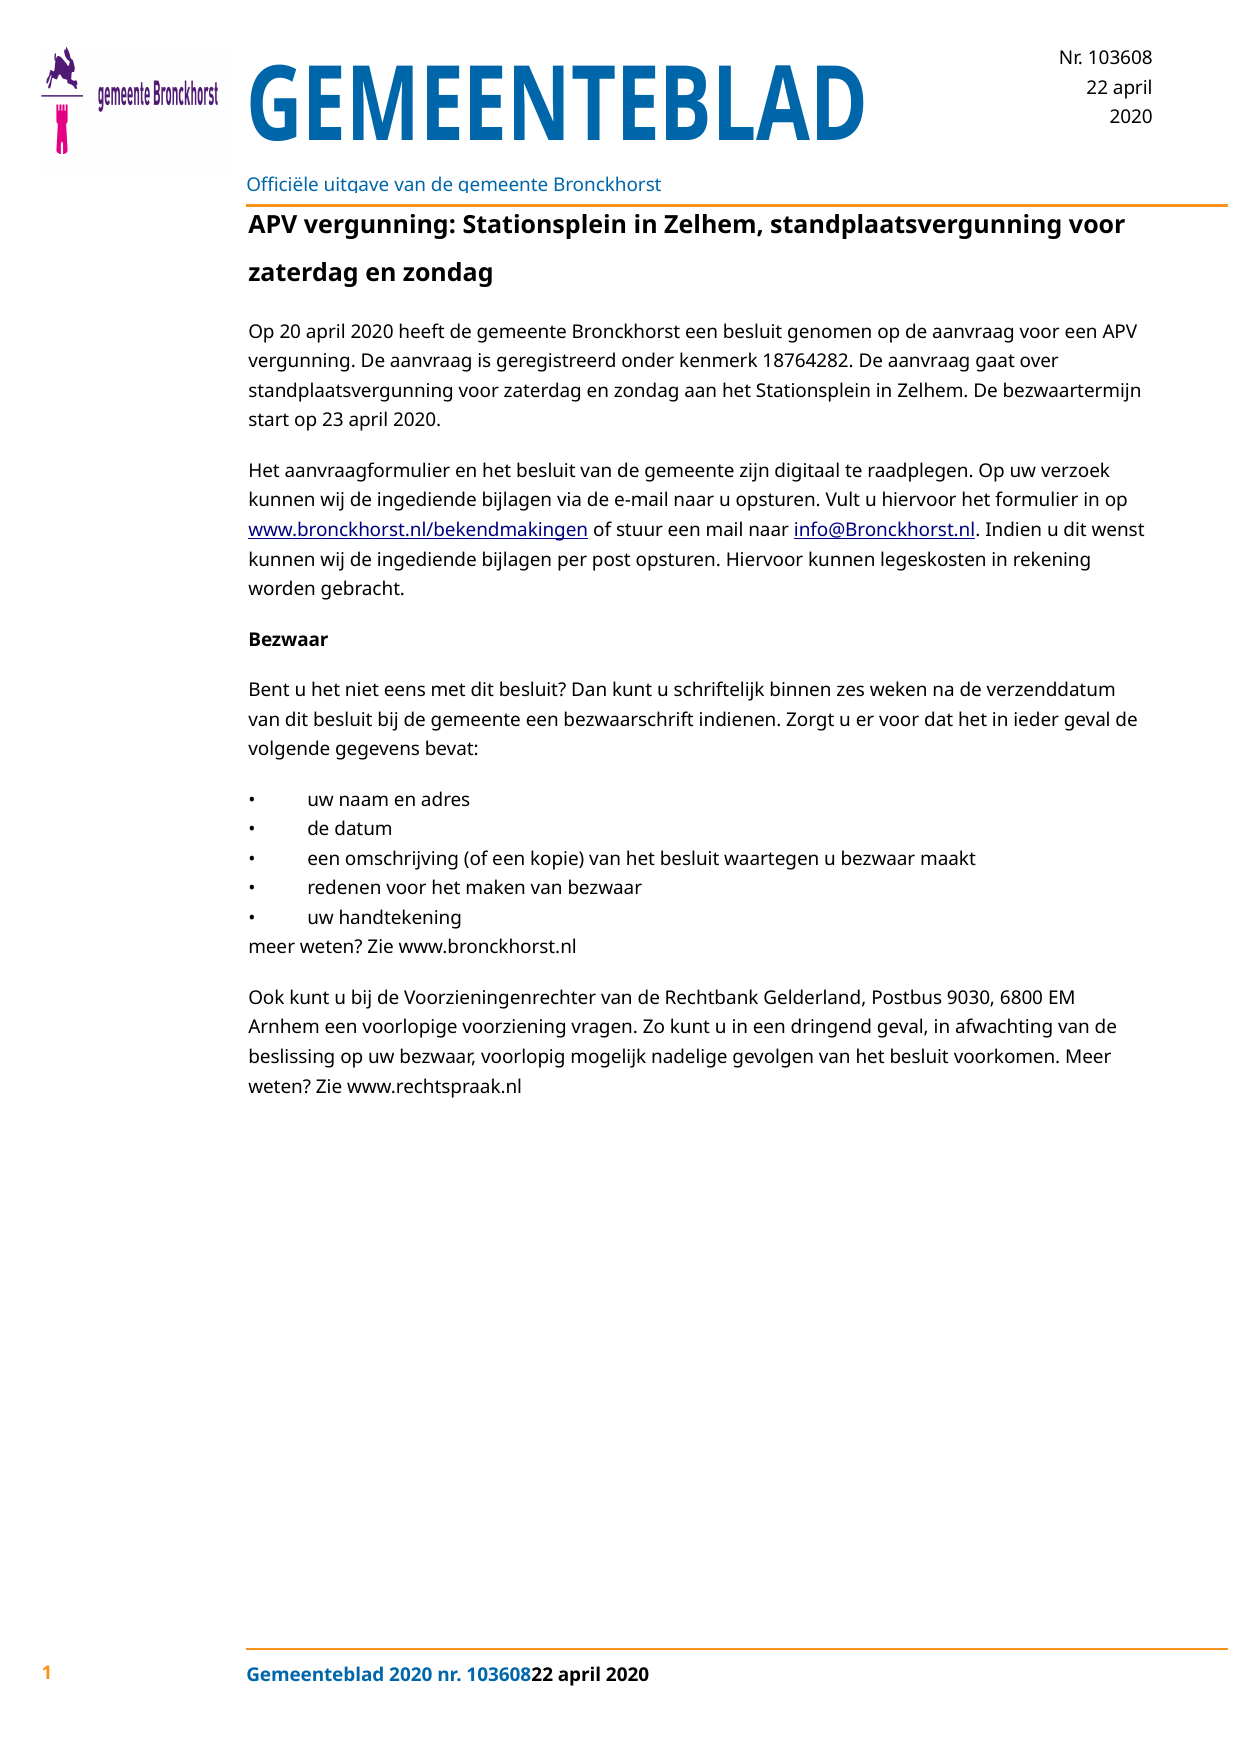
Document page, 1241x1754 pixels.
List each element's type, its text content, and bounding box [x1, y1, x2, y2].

picture [41, 47, 231, 172]
list een omschrijving (of een kopie) van het besluit waartegen u bezwaar maakt [248, 845, 1152, 871]
list uw naam en adres [248, 786, 1152, 812]
text Ook kunt u bij de Voorzieningenrechter van de Rechtbank Gelderland, Postbus 9030, 6800 EM Arnhem een voorlopige voorziening vragen. Zo kunt u in een dringend geval, in afwachting van de beslissing op uw bezwaar, voorlopig mogelijk nadelige gevolgen van het besluit voorkomen. Meer weten? Zie www.rechtspraak.nl [248, 984, 1152, 1099]
text Bent u het niet eens met dit besluit? Dan kunt u schriftelijk binnen zes weken na de verzenddatum van dit besluit bij de gemeente een bezwaarschrift indienen. Zorgt u er voor dat het in ieder geval de volgende gegevens bevat: [248, 676, 1152, 761]
text Op 20 april 2020 heeft de gemeente Bronckhorst een besluit genomen op de aanvraag voor een APV vergunning. De aanvraag is geregistreerd onder kenmerk 18764282. De aanvraag gaat over standplaatsvergunning voor zaterdag en zondag aan het Stationsplein in Zelhem. De bezwaartermijn start op 23 april 2020. [248, 318, 1152, 432]
list uw handtekening [248, 904, 1152, 930]
list redenen voor het maken van bezwaar [248, 874, 1152, 900]
list de datum [248, 815, 1152, 841]
text meer weten? Zie www.bronckhorst.nl [248, 934, 1152, 959]
text Het aanvraagformulier en het besluit van de gemeente zijn digitaal te raadplegen. Op uw verzoek kunnen wij de ingediende bijlagen via de e-mail naar u opsturen. Vult u hiervoor het formulier in op www.bronckhorst.nl/bekendmakingen of stuur een mail naar info@Bronckhorst.nl. Indien u dit wenst kunnen wij de ingediende bijlagen per post opsturen. Hiervoor kunnen legeskosten in rekening worden gebracht. [248, 457, 1152, 601]
text Bezwaar [248, 626, 1152, 652]
text APV vergunning: Stationsplein in Zelhem, standplaatsvergunning voor zaterdag en zondag [248, 207, 1152, 288]
